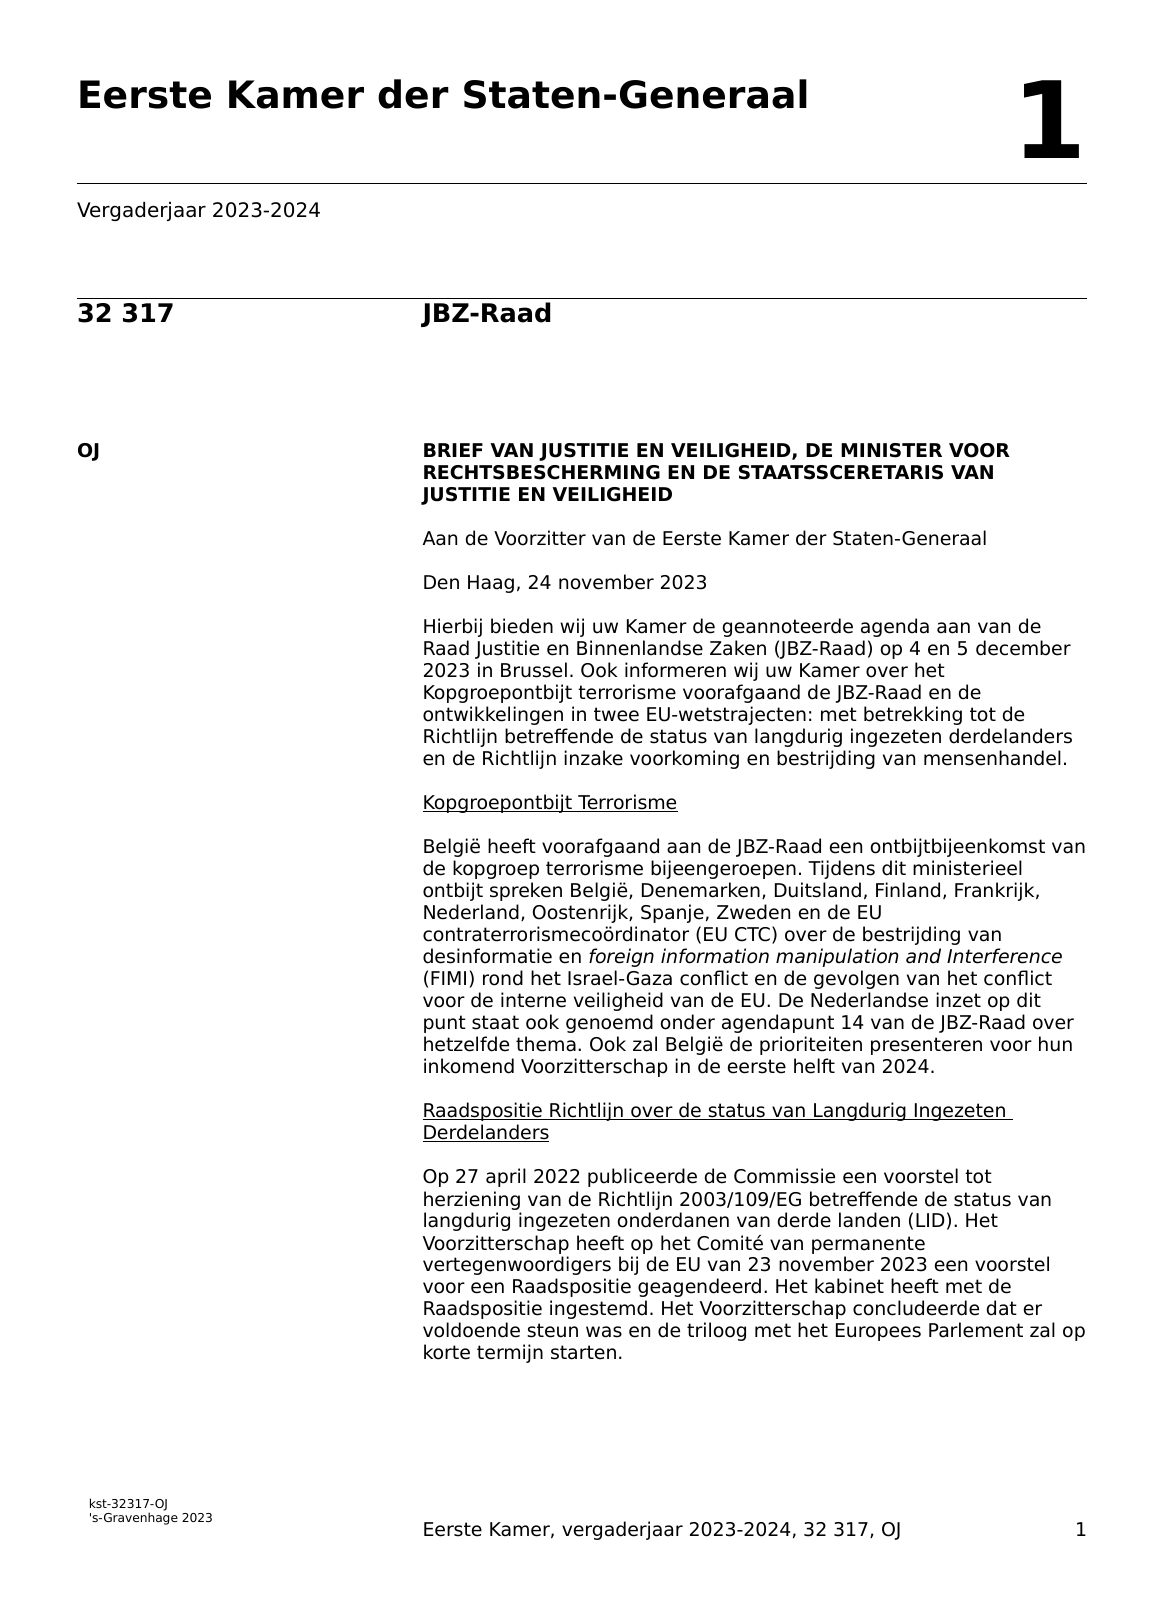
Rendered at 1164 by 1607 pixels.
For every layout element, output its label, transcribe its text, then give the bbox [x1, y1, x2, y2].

text Op 27 april 2022 publiceerde de Commissie een voorstel tot herziening van de Richtlijn 2003/109/EG betreffende de status van langdurig ingezeten onderdanen van derde landen (LID). Het Voorzitterschap heeft op het Comité van permanente vertegenwoordigers bij de EU van 23 november 2023 een voorstel voor een Raadspositie geagendeerd. Het kabinet heeft met de Raadspositie ingestemd. Het Voorzitterschap concludeerde dat er voldoende steun was en de triloog met het Europees Parlement zal op korte termijn starten. [422, 1166, 1087, 1364]
table_cell Vergaderjaar 2023-2024 [77, 184, 1087, 298]
table_header Eerste Kamer der Staten-Generaal [77, 59, 886, 183]
text Hierbij bieden wij uw Kamer de geannoteerde agenda aan van de Raad Justitie en Binnenlandse Zaken (JBZ-Raad) op 4 en 5 december 2023 in Brussel. Ook informeren wij uw Kamer over het Kopgroepontbijt terrorisme voorafgaand de JBZ-Raad en de ontwikkelingen in twee EU-wetstrajecten: met betrekking tot de Richtlijn betreffende de status van langdurig ingezeten derdelanders en de Richtlijn inzake voorkoming en bestrijding van mensenhandel. [422, 616, 1087, 770]
text kst-32317-OJ [88, 1497, 323, 1511]
subtitle 32 317 JBZ-Raad [77, 299, 1087, 329]
text Den Haag, 24 november 2023 [422, 572, 1087, 594]
text Aan de Voorzitter van de Eerste Kamer der Staten-Generaal [422, 528, 1087, 550]
subtitle Kopgroepontbijt Terrorisme [422, 792, 1087, 814]
text België heeft voorafgaand aan de JBZ-Raad een ontbijtbijeenkomst van de kopgroep terrorisme bijeengeroepen. Tijdens dit ministerieel ontbijt spreken België, Denemarken, Duitsland, Finland, Frankrijk, Nederland, Oostenrijk, Spanje, Zweden en de EU contraterrorismecoördinator (EU CTC) over de bestrijding van desinformatie en foreign information manipulation and Interference (FIMI) rond het Israel-Gaza conflict en de gevolgen van het conflict voor de interne veiligheid van de EU. De Nederlandse inzet op dit punt staat ook genoemd onder agendapunt 14 van de JBZ-Raad over hetzelfde thema. Ook zal België de prioriteiten presenteren voor hun inkomend Voorzitterschap in de eerste helft van 2024. [422, 836, 1087, 1078]
subtitle OJ BRIEF VAN JUSTITIE EN VEILIGHEID, DE MINISTER VOOR RECHTSBESCHERMING EN DE STAATSSCERETARIS VAN JUSTITIE EN VEILIGHEID [77, 440, 1087, 506]
subtitle Raadspositie Richtlijn over de status van Langdurig Ingezeten Derdelanders [422, 1100, 1087, 1144]
table_header 1 [886, 59, 1087, 183]
text 's-Gravenhage 2023 [88, 1511, 323, 1525]
